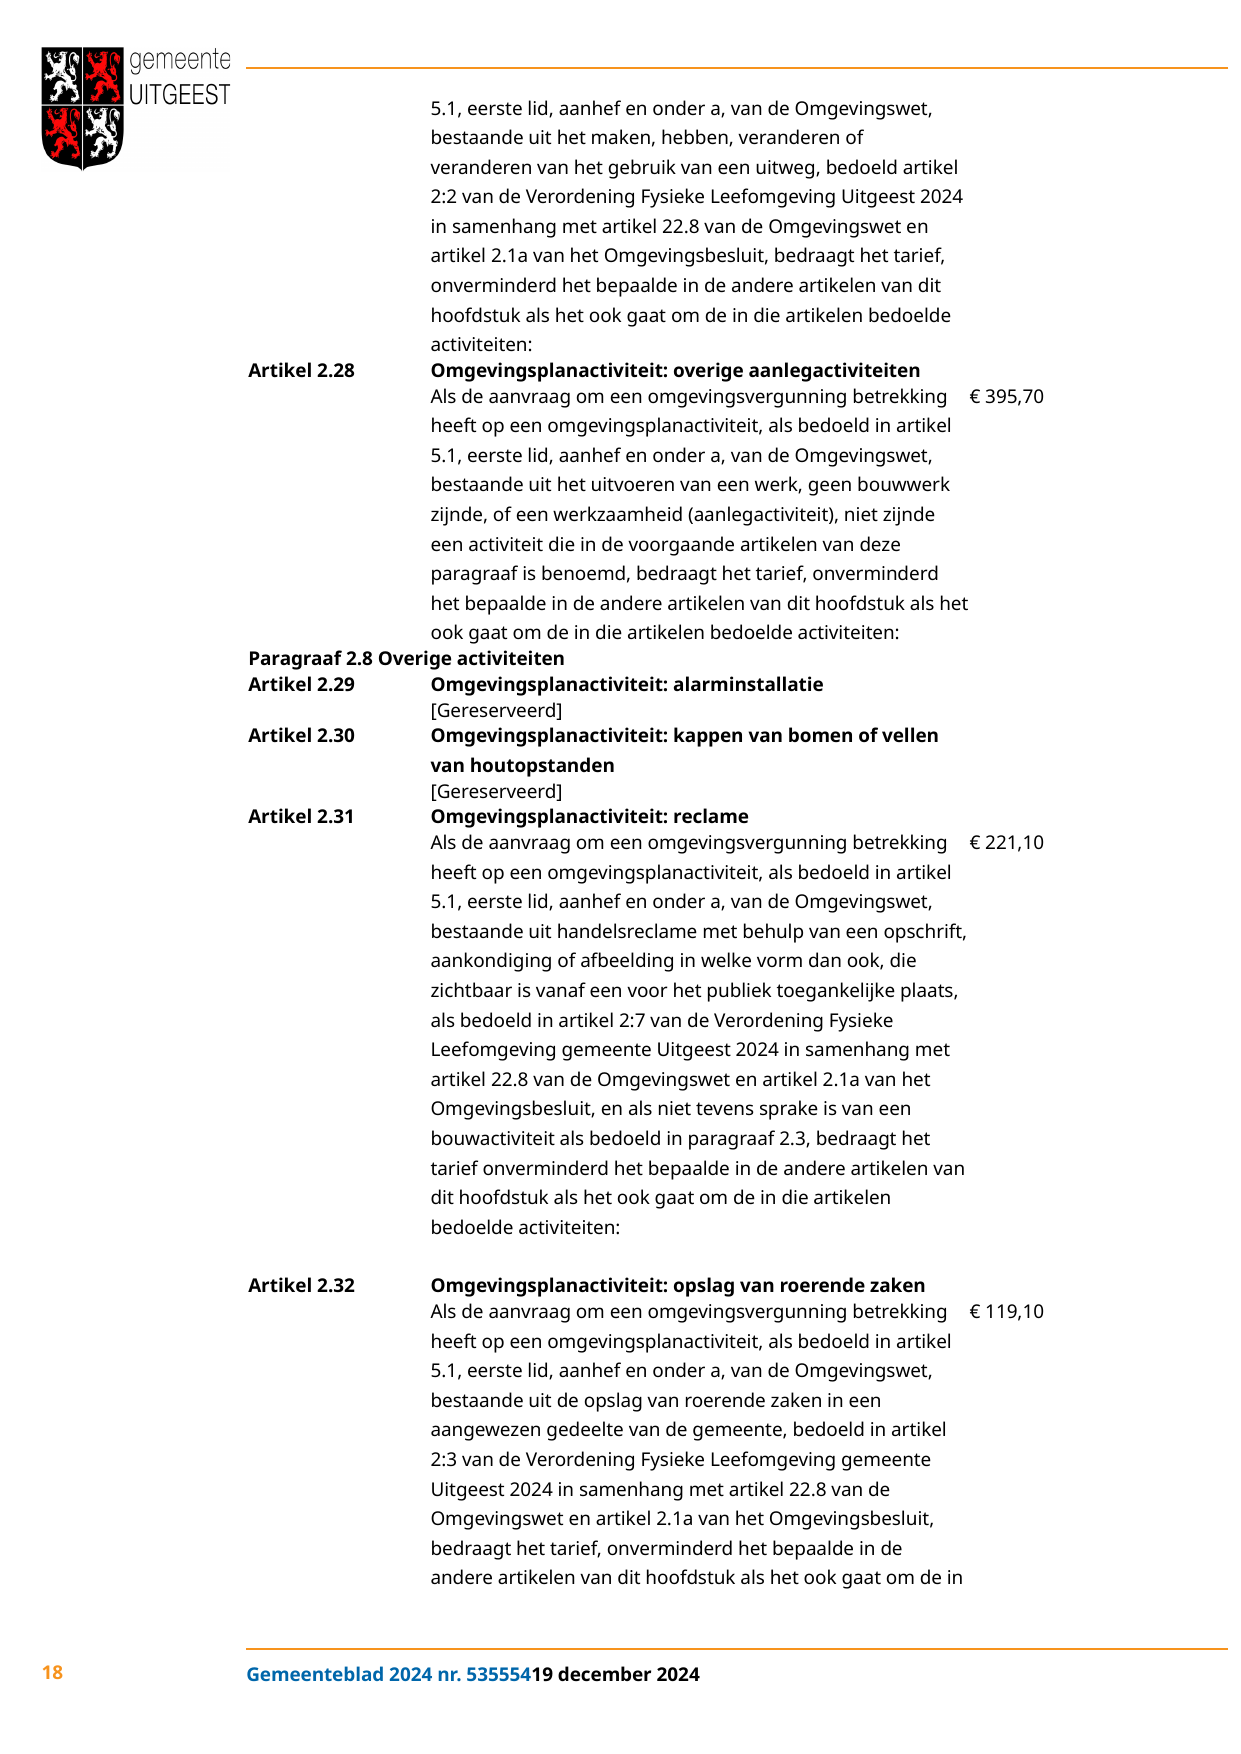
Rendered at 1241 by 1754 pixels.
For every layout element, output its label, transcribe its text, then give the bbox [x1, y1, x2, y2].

table_cell € 395,70 [969, 383, 1152, 645]
table_cell [969, 697, 1152, 722]
table_cell Als de aanvraag om een omgevingsvergunning betrekking heeft op een omgevingsplanactiviteit, als bedoeld in artikel 5.1, eerste lid, aanhef en onder a, van de Omgevingswet, bestaande uit de opslag van roerende zaken in een aangewezen gedeelte van de gemeente, bedoeld in artikel 2:3 van de Verordening Fysieke Leefomgeving gemeente Uitgeest 2024 in samenhang met artikel 22.8 van de Omgevingswet en artikel 2.1a van het Omgevingsbesluit, bedraagt het tarief, onverminderd het bepaalde in de andere artikelen van dit hoofdstuk als het ook gaat om de in [430, 1298, 969, 1590]
table_cell [248, 1298, 430, 1590]
table_cell [969, 778, 1152, 803]
table_cell [248, 383, 430, 645]
table_header Artikel 2.32 [248, 1273, 430, 1298]
table_cell [969, 357, 1152, 383]
table_cell Omgevingsplanactiviteit: alarminstallatie [430, 671, 969, 697]
table_cell [Gereserveerd] [430, 697, 969, 722]
table_cell [248, 697, 430, 722]
table_cell Als de aanvraag om een omgevingsvergunning betrekking heeft op een omgevingsplanactiviteit, als bedoeld in artikel 5.1, eerste lid, aanhef en onder a, van de Omgevingswet, bestaande uit het uitvoeren van een werk, geen bouwwerk zijnde, of een werkzaamheid (aanlegactiviteit), niet zijnde een activiteit die in de voorgaande artikelen van deze paragraaf is benoemd, bedraagt het tarief, onverminderd het bepaalde in de andere artikelen van dit hoofdstuk als het ook gaat om de in die artikelen bedoelde activiteiten: [430, 383, 969, 645]
table_cell € 221,10 [969, 829, 1152, 1239]
table_cell [248, 778, 430, 803]
table_cell [969, 671, 1152, 697]
table_cell Omgevingsplanactiviteit: reclame [430, 804, 969, 829]
table_cell Artikel 2.30 [248, 723, 430, 778]
table_cell Artikel 2.31 [248, 804, 430, 829]
table_cell Als de aanvraag om een omgevingsvergunning betrekking heeft op een omgevingsplanactiviteit, als bedoeld in artikel 5.1, eerste lid, aanhef en onder a, van de Omgevingswet, bestaande uit handelsreclame met behulp van een opschrift, aankondiging of afbeelding in welke vorm dan ook, die zichtbaar is vanaf een voor het publiek toegankelijke plaats, als bedoeld in artikel 2:7 van de Verordening Fysieke Leefomgeving gemeente Uitgeest 2024 in samenhang met artikel 22.8 van de Omgevingswet en artikel 2.1a van het Omgevingsbesluit, en als niet tevens sprake is van een bouwactiviteit als bedoeld in paragraaf 2.3, bedraagt het tarief onverminderd het bepaalde in de andere artikelen van dit hoofdstuk als het ook gaat om de in die artikelen bedoelde activiteiten: [430, 829, 969, 1239]
table_cell Paragraaf 2.8 Overige activiteiten [248, 645, 1152, 671]
table_header [969, 1273, 1152, 1298]
picture [41, 47, 231, 172]
table_cell [969, 804, 1152, 829]
table_cell [Gereserveerd] [430, 778, 969, 803]
table_cell Omgevingsplanactiviteit: overige aanlegactiviteiten [430, 357, 969, 383]
table_cell [969, 723, 1152, 778]
table_cell Omgevingsplanactiviteit: kappen van bomen of vellen van houtopstanden [430, 723, 969, 778]
table_cell [248, 829, 430, 1239]
table_cell 5.1, eerste lid, aanhef en onder a, van de Omgevingswet, bestaande uit het maken, hebben, veranderen of veranderen van het gebruik van een uitweg, bedoeld artikel 2:2 van de Verordening Fysieke Leefomgeving Uitgeest 2024 in samenhang met artikel 22.8 van de Omgevingswet en artikel 2.1a van het Omgevingsbesluit, bedraagt het tarief, onverminderd het bepaalde in de andere artikelen van dit hoofdstuk als het ook gaat om de in die artikelen bedoelde activiteiten: [430, 95, 969, 357]
table_cell [248, 95, 430, 357]
table_cell € 119,10 [969, 1298, 1152, 1590]
table_cell Artikel 2.28 [248, 357, 430, 383]
table_cell Artikel 2.29 [248, 671, 430, 697]
table_cell [969, 95, 1152, 357]
table_header Omgevingsplanactiviteit: opslag van roerende zaken [430, 1273, 969, 1298]
